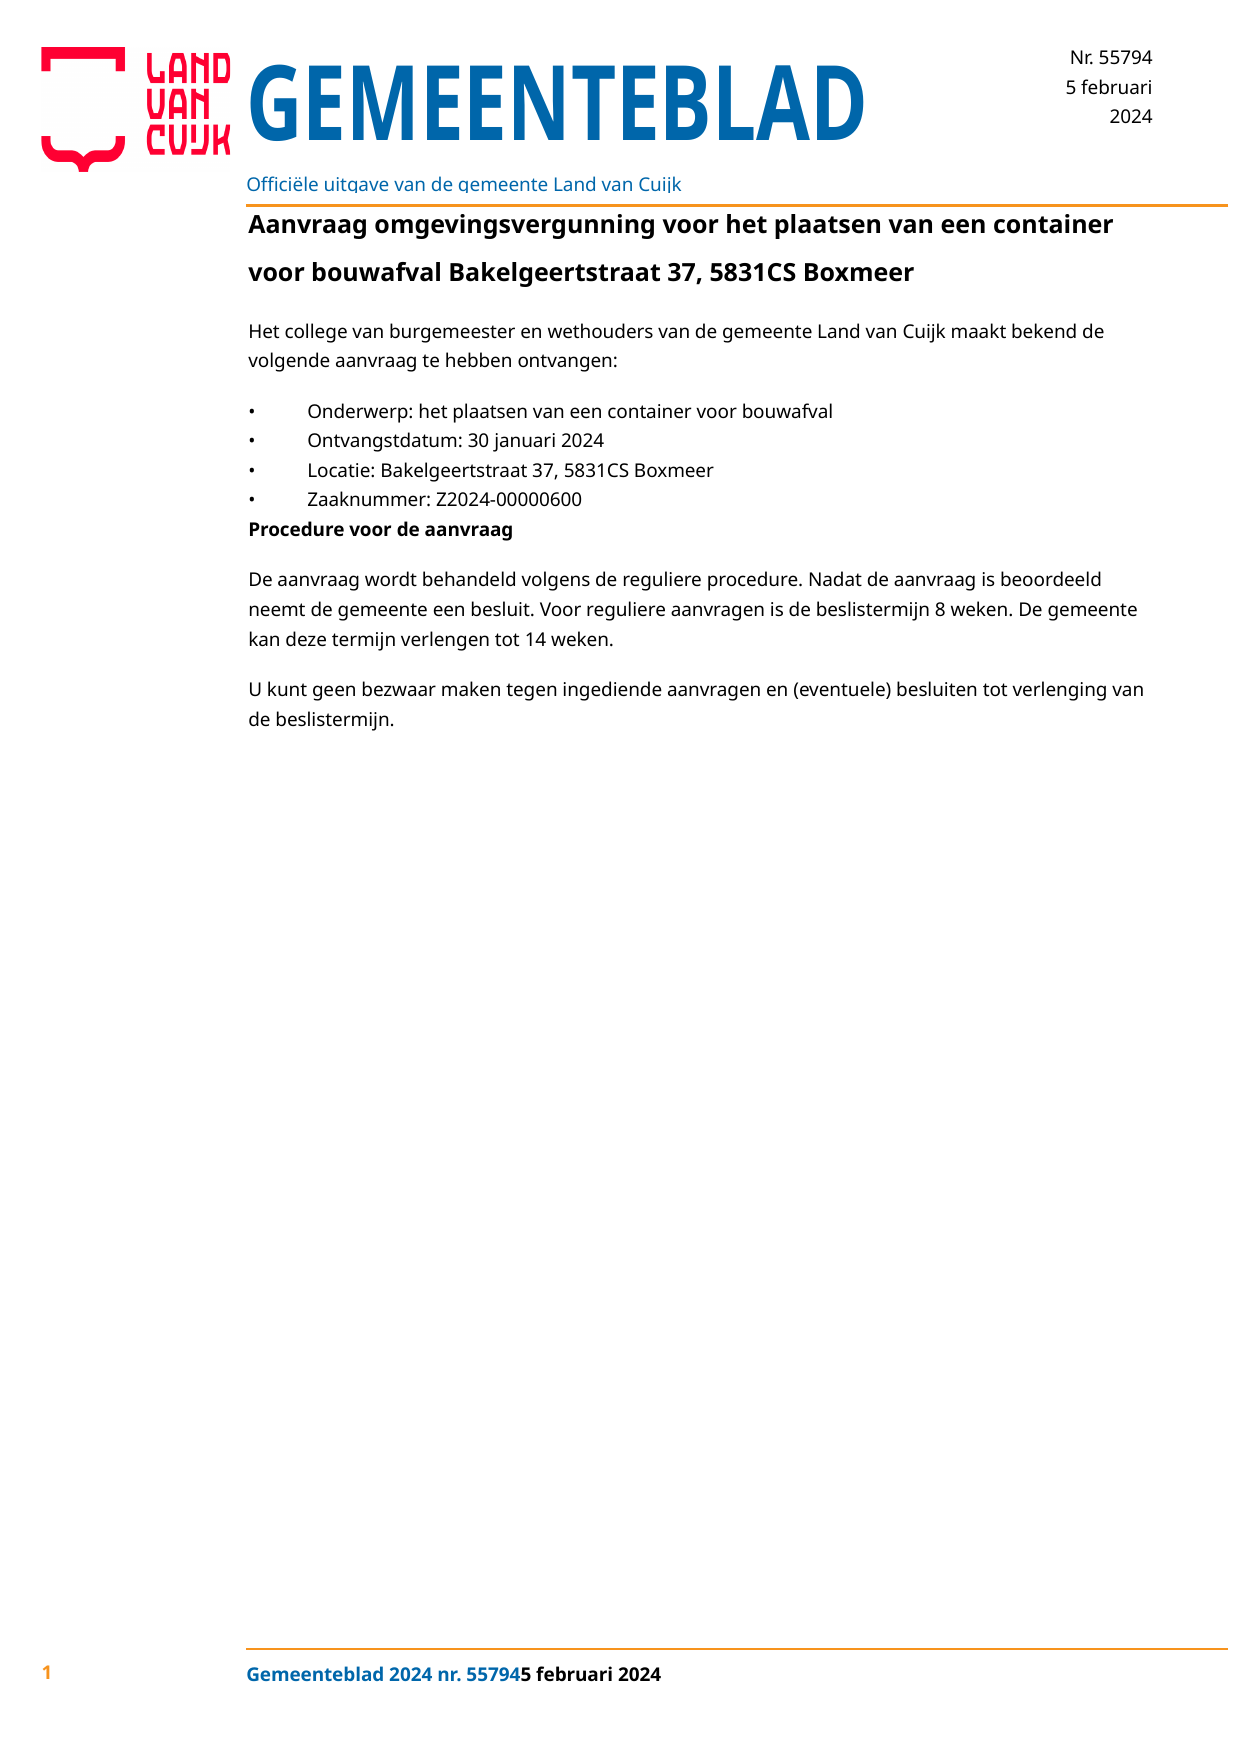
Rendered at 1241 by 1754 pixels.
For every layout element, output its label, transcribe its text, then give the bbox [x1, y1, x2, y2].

list Ontvangstdatum: 30 januari 2024 [248, 427, 1152, 453]
text Procedure voor de aanvraag [248, 516, 1152, 542]
text U kunt geen bezwaar maken tegen ingediende aanvragen en (eventuele) besluiten tot verlenging van de beslistermijn. [248, 676, 1152, 732]
list Zaaknummer: Z2024-00000600 [248, 487, 1152, 512]
text Aanvraag omgevingsvergunning voor het plaatsen van een container voor bouwafval Bakelgeertstraat 37, 5831CS Boxmeer [248, 207, 1152, 288]
text Het college van burgemeester en wethouders van de gemeente Land van Cuijk maakt bekend de volgende aanvraag te hebben ontvangen: [248, 318, 1152, 373]
list Onderwerp: het plaatsen van een container voor bouwafval [248, 398, 1152, 424]
list Locatie: Bakelgeertstraat 37, 5831CS Boxmeer [248, 457, 1152, 483]
picture [41, 47, 231, 172]
text De aanvraag wordt behandeld volgens de reguliere procedure. Nadat de aanvraag is beoordeeld neemt de gemeente een besluit. Voor reguliere aanvragen is de beslistermijn 8 weken. De gemeente kan deze termijn verlengen tot 14 weken. [248, 567, 1152, 652]
